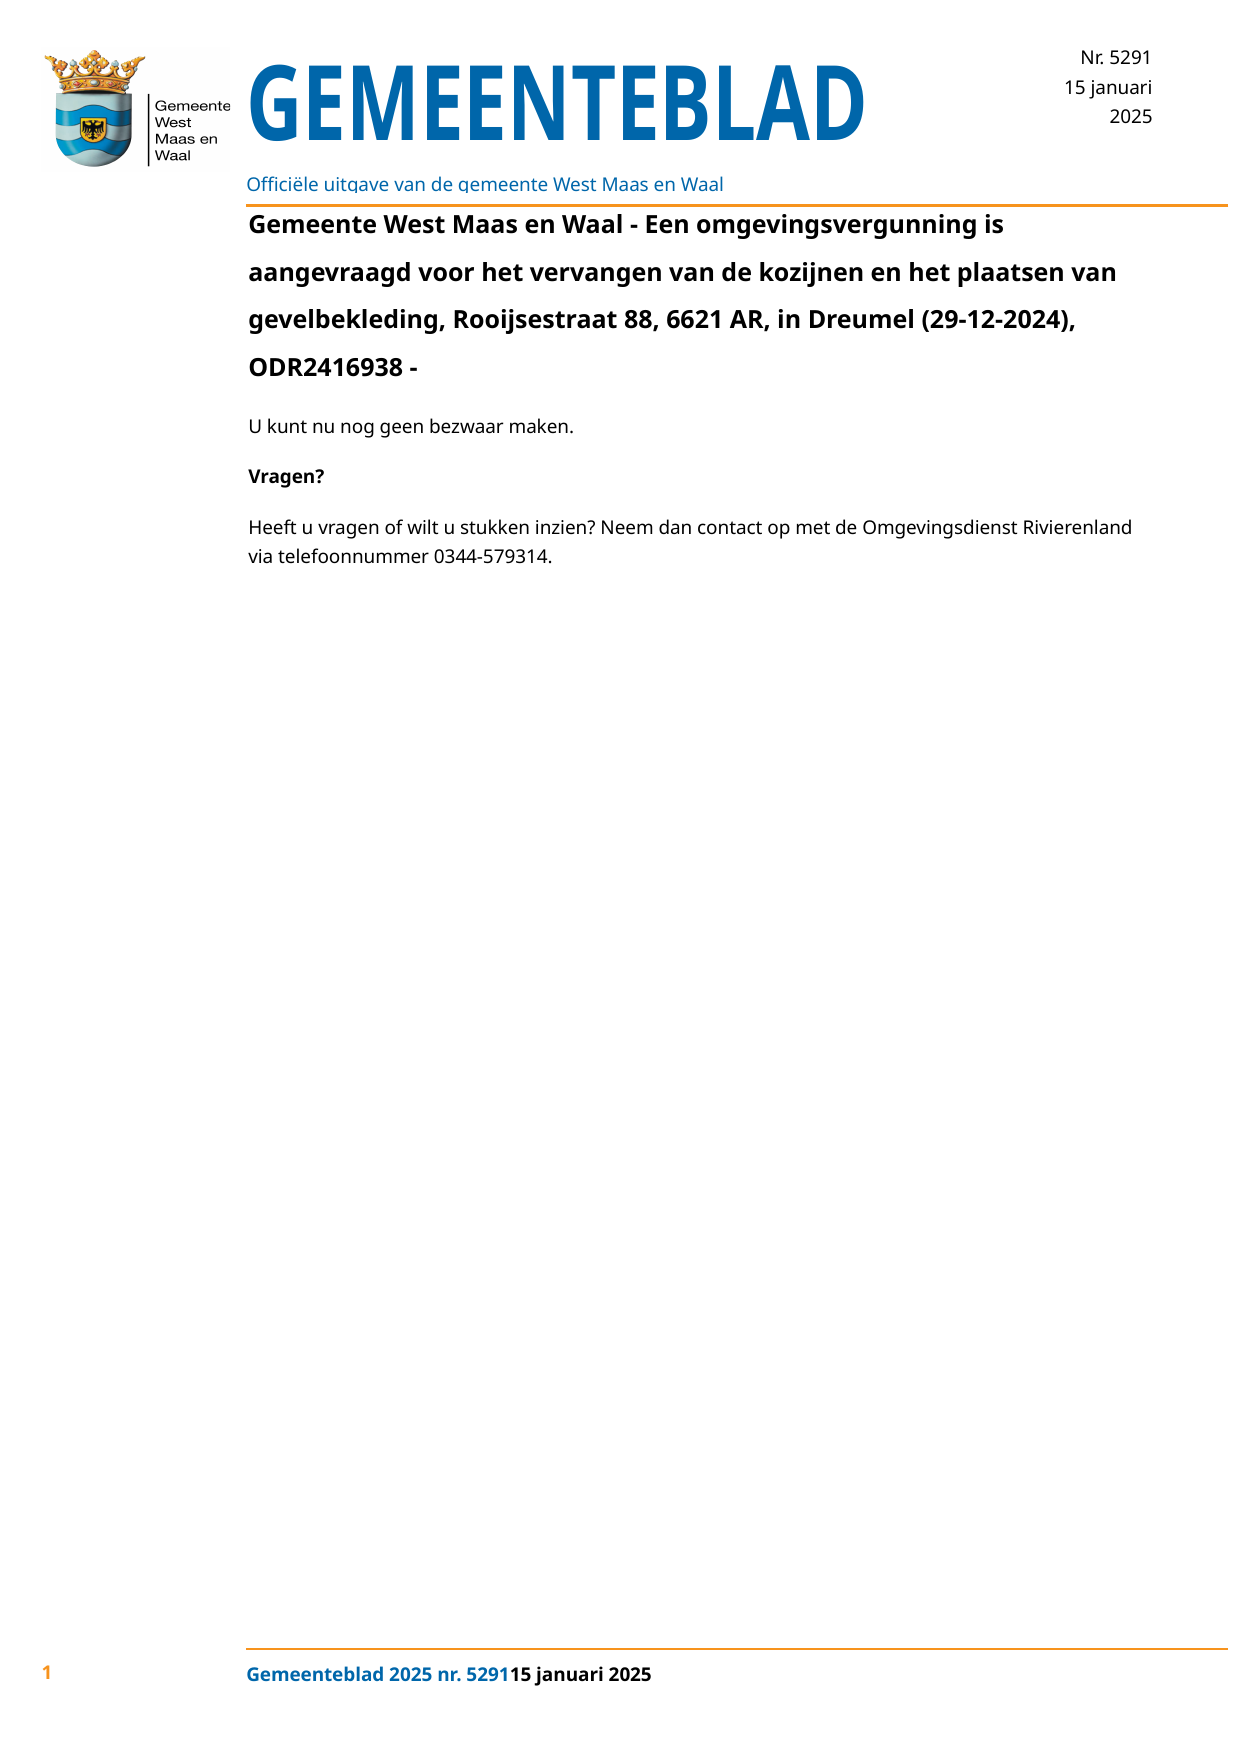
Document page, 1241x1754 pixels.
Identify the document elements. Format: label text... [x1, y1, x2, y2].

text U kunt nu nog geen bezwaar maken. [248, 413, 1152, 439]
picture [41, 47, 231, 172]
text Heeft u vragen of wilt u stukken inzien? Neem dan contact op met de Omgevingsdienst Rivierenland via telefoonnummer 0344-579314. [248, 514, 1152, 569]
text Vragen? [248, 463, 1152, 489]
text Gemeente West Maas en Waal - Een omgevingsvergunning is aangevraagd voor het vervangen van de kozijnen en het plaatsen van gevelbekleding, Rooijsestraat 88, 6621 AR, in Dreumel (29-12-2024), ODR2416938 - [248, 207, 1152, 384]
